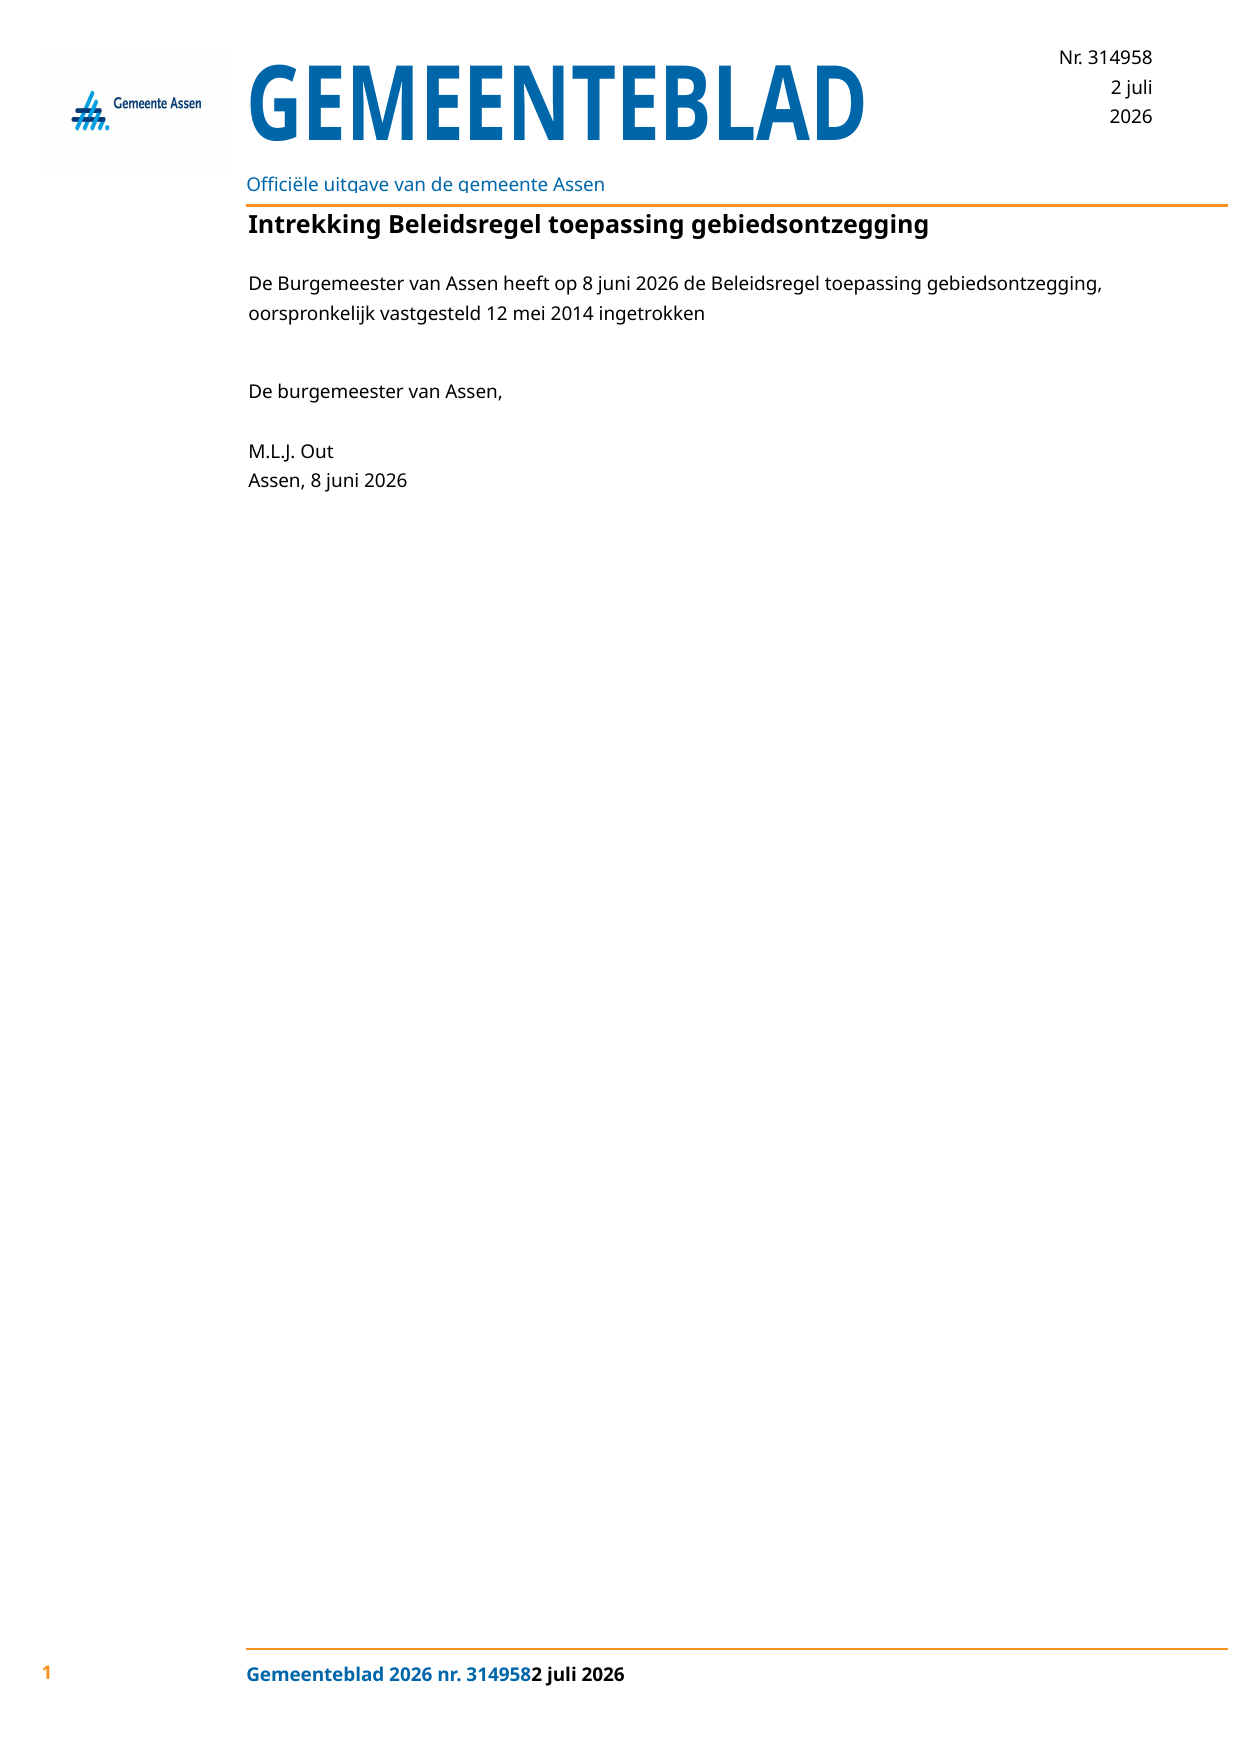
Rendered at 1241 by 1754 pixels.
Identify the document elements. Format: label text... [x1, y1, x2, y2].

text Intrekking Beleidsregel toepassing gebiedsontzegging [248, 207, 1152, 241]
text M.L.J. Out [248, 438, 1152, 464]
picture [41, 47, 231, 172]
text De burgemeester van Assen, [248, 379, 1152, 404]
text De Burgemeester van Assen heeft op 8 juni 2026 de Beleidsregel toepassing gebiedsontzegging, oorspronkelijk vastgesteld 12 mei 2014 ingetrokken [248, 270, 1152, 326]
text Assen, 8 juni 2026 [248, 467, 1152, 493]
